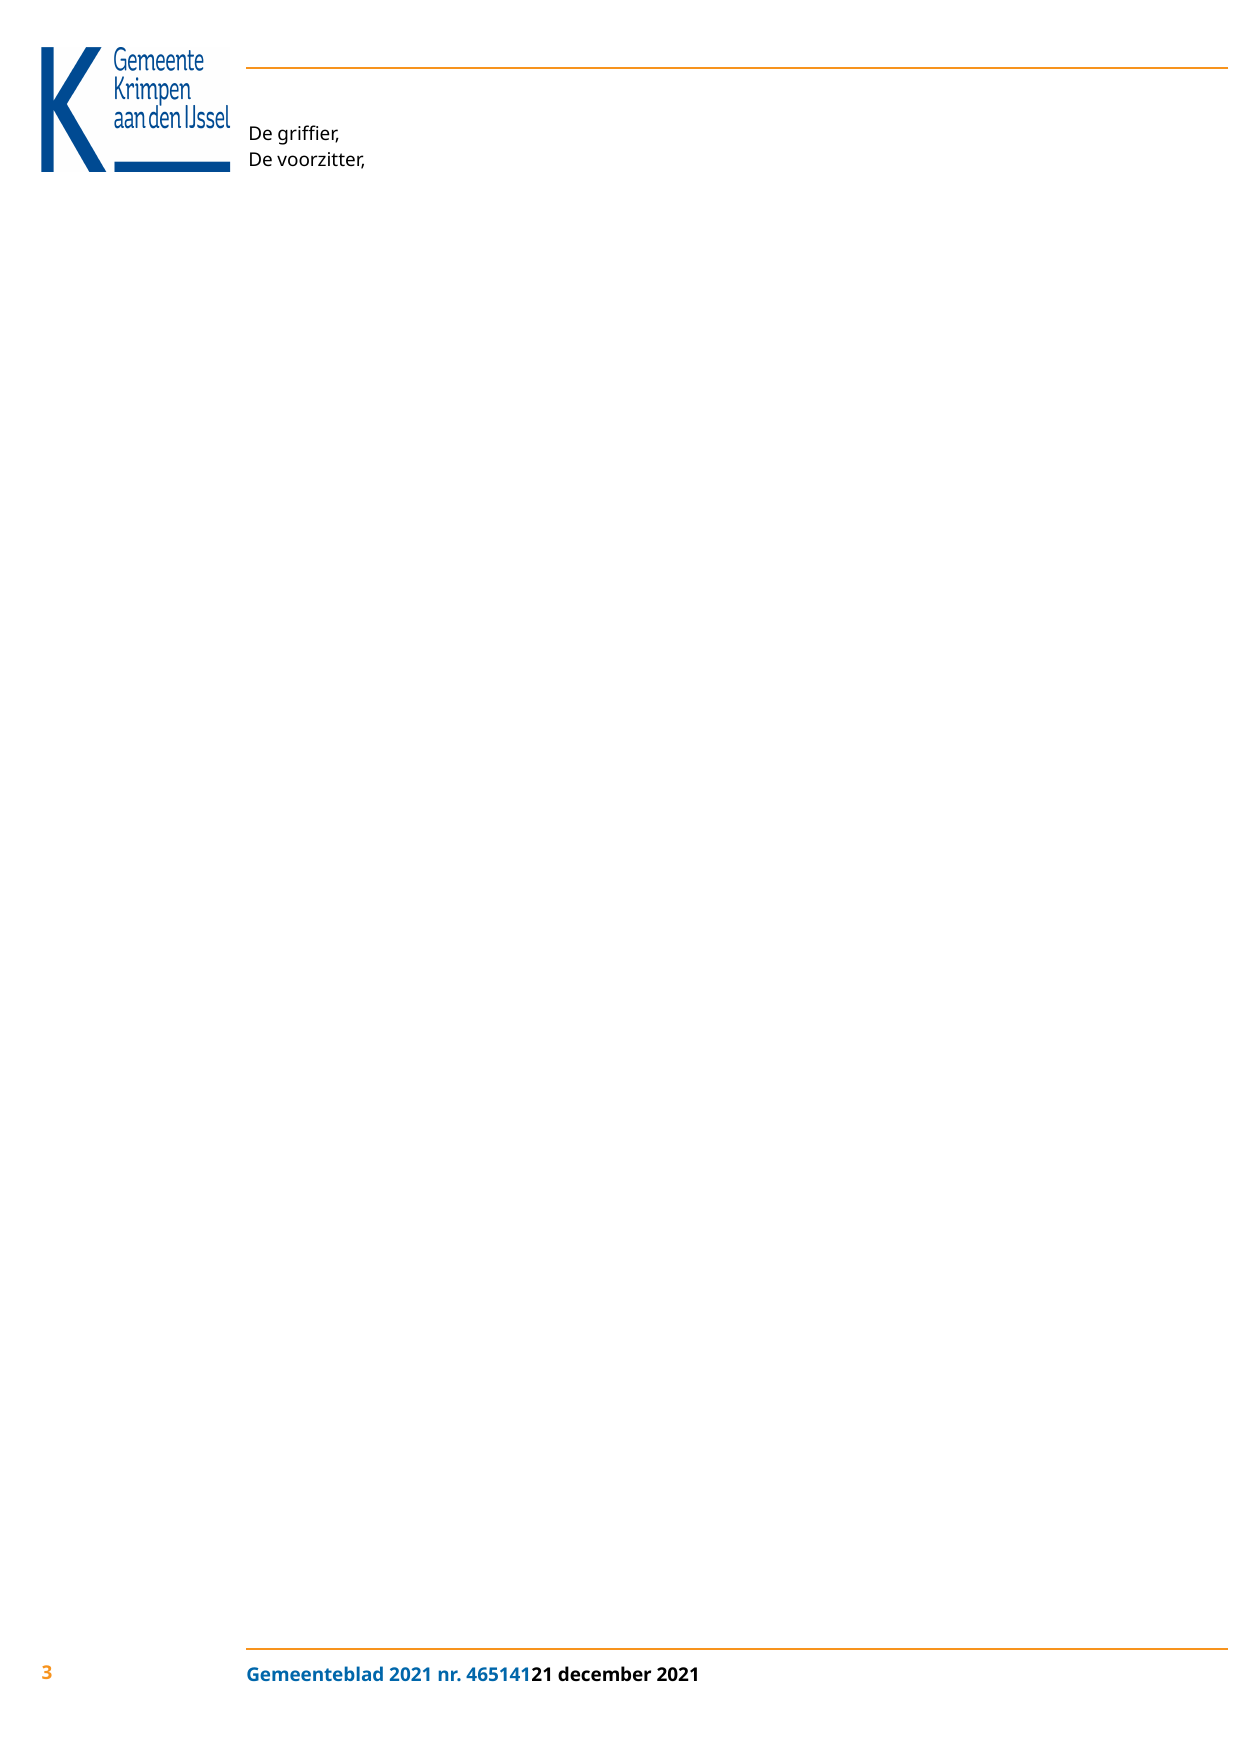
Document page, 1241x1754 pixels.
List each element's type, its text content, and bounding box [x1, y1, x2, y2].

picture [41, 47, 231, 172]
text De griffier, [248, 121, 1152, 146]
text De voorzitter, [248, 146, 1152, 172]
